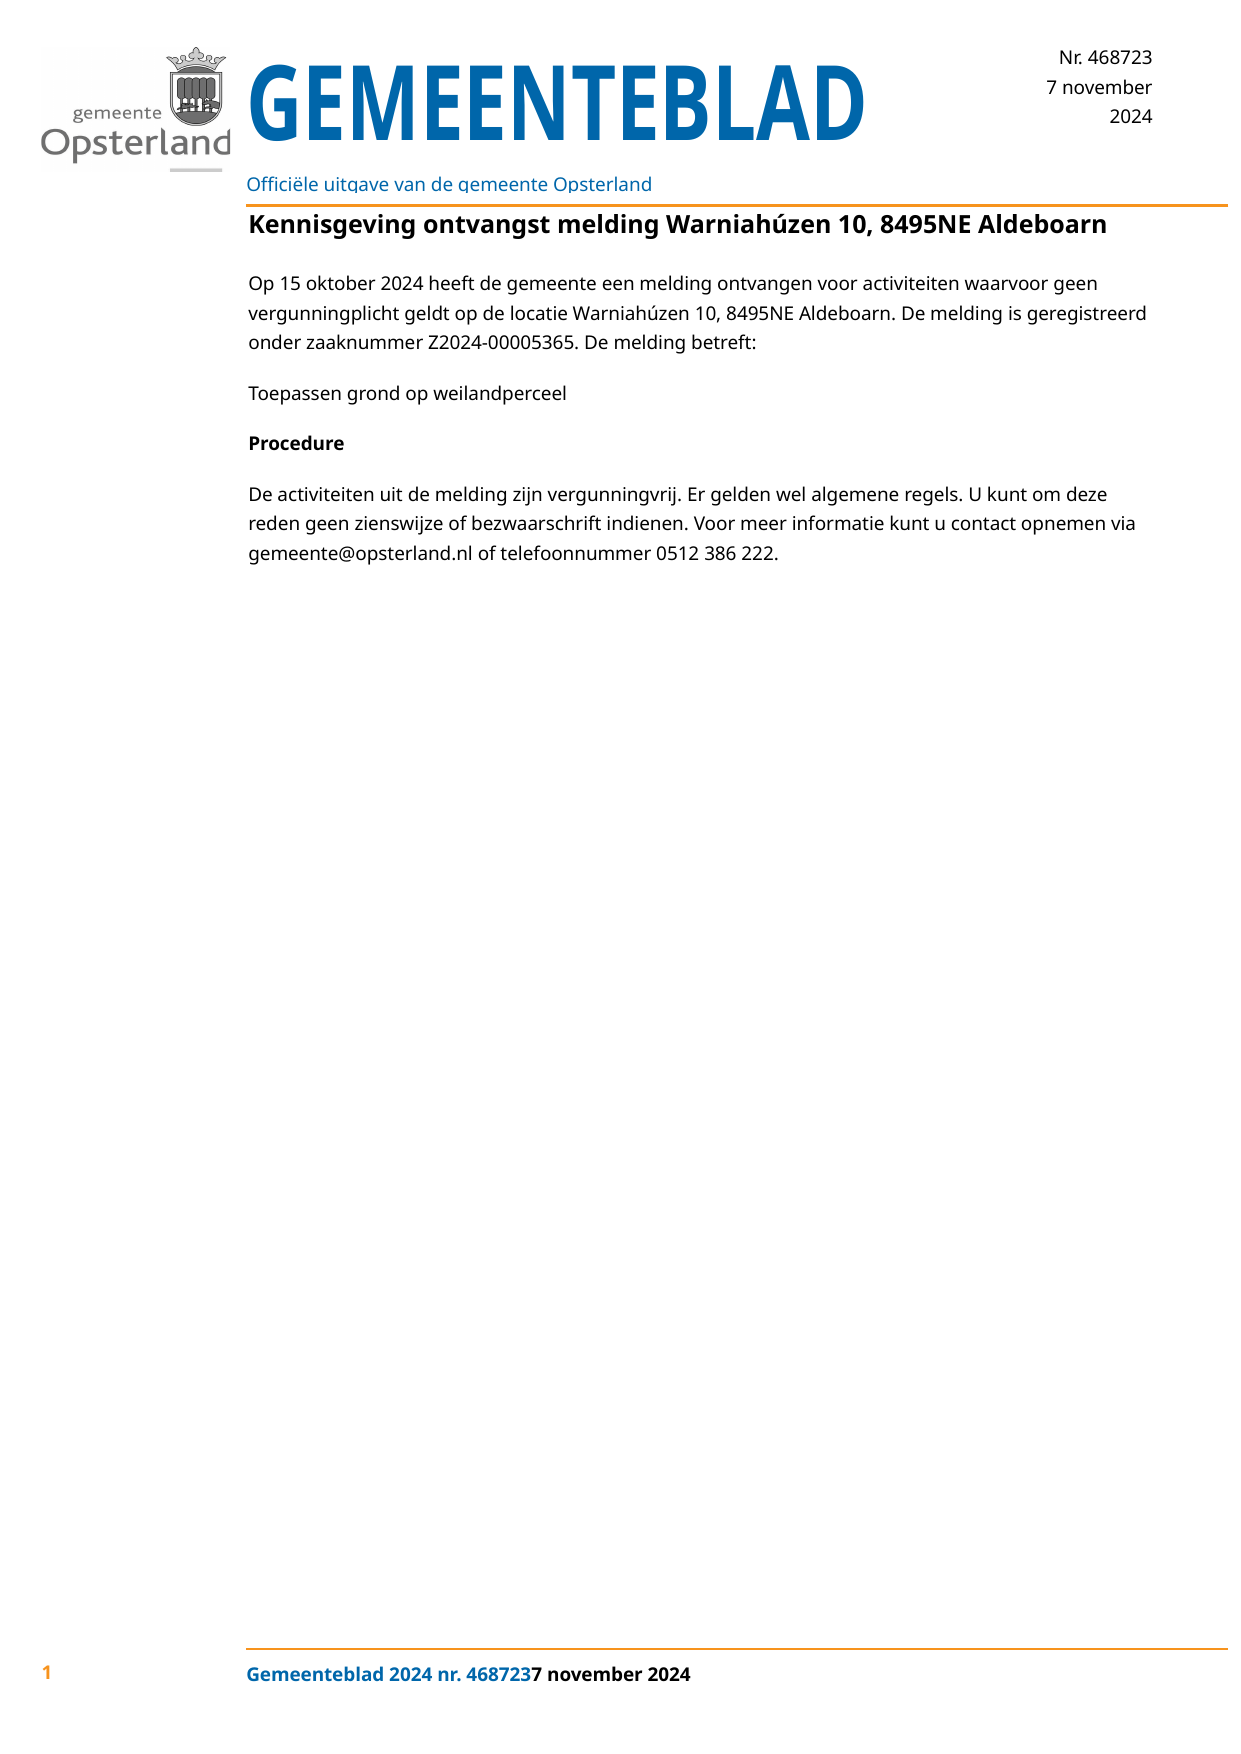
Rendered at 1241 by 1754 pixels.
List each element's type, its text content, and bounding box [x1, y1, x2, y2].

text Kennisgeving ontvangst melding Warniahúzen 10, 8495NE Aldeboarn [248, 207, 1152, 241]
text Op 15 oktober 2024 heeft de gemeente een melding ontvangen voor activiteiten waarvoor geen vergunningplicht geldt op de locatie Warniahúzen 10, 8495NE Aldeboarn. De melding is geregistreerd onder zaaknummer Z2024-00005365. De melding betreft: [248, 270, 1152, 355]
text Toepassen grond op weilandperceel [248, 380, 1152, 406]
text Procedure [248, 430, 1152, 456]
picture [41, 47, 231, 172]
text De activiteiten uit de melding zijn vergunningvrij. Er gelden wel algemene regels. U kunt om deze reden geen zienswijze of bezwaarschrift indienen. Voor meer informatie kunt u contact opnemen via gemeente@opsterland.nl of telefoonnummer 0512 386 222. [248, 481, 1152, 566]
